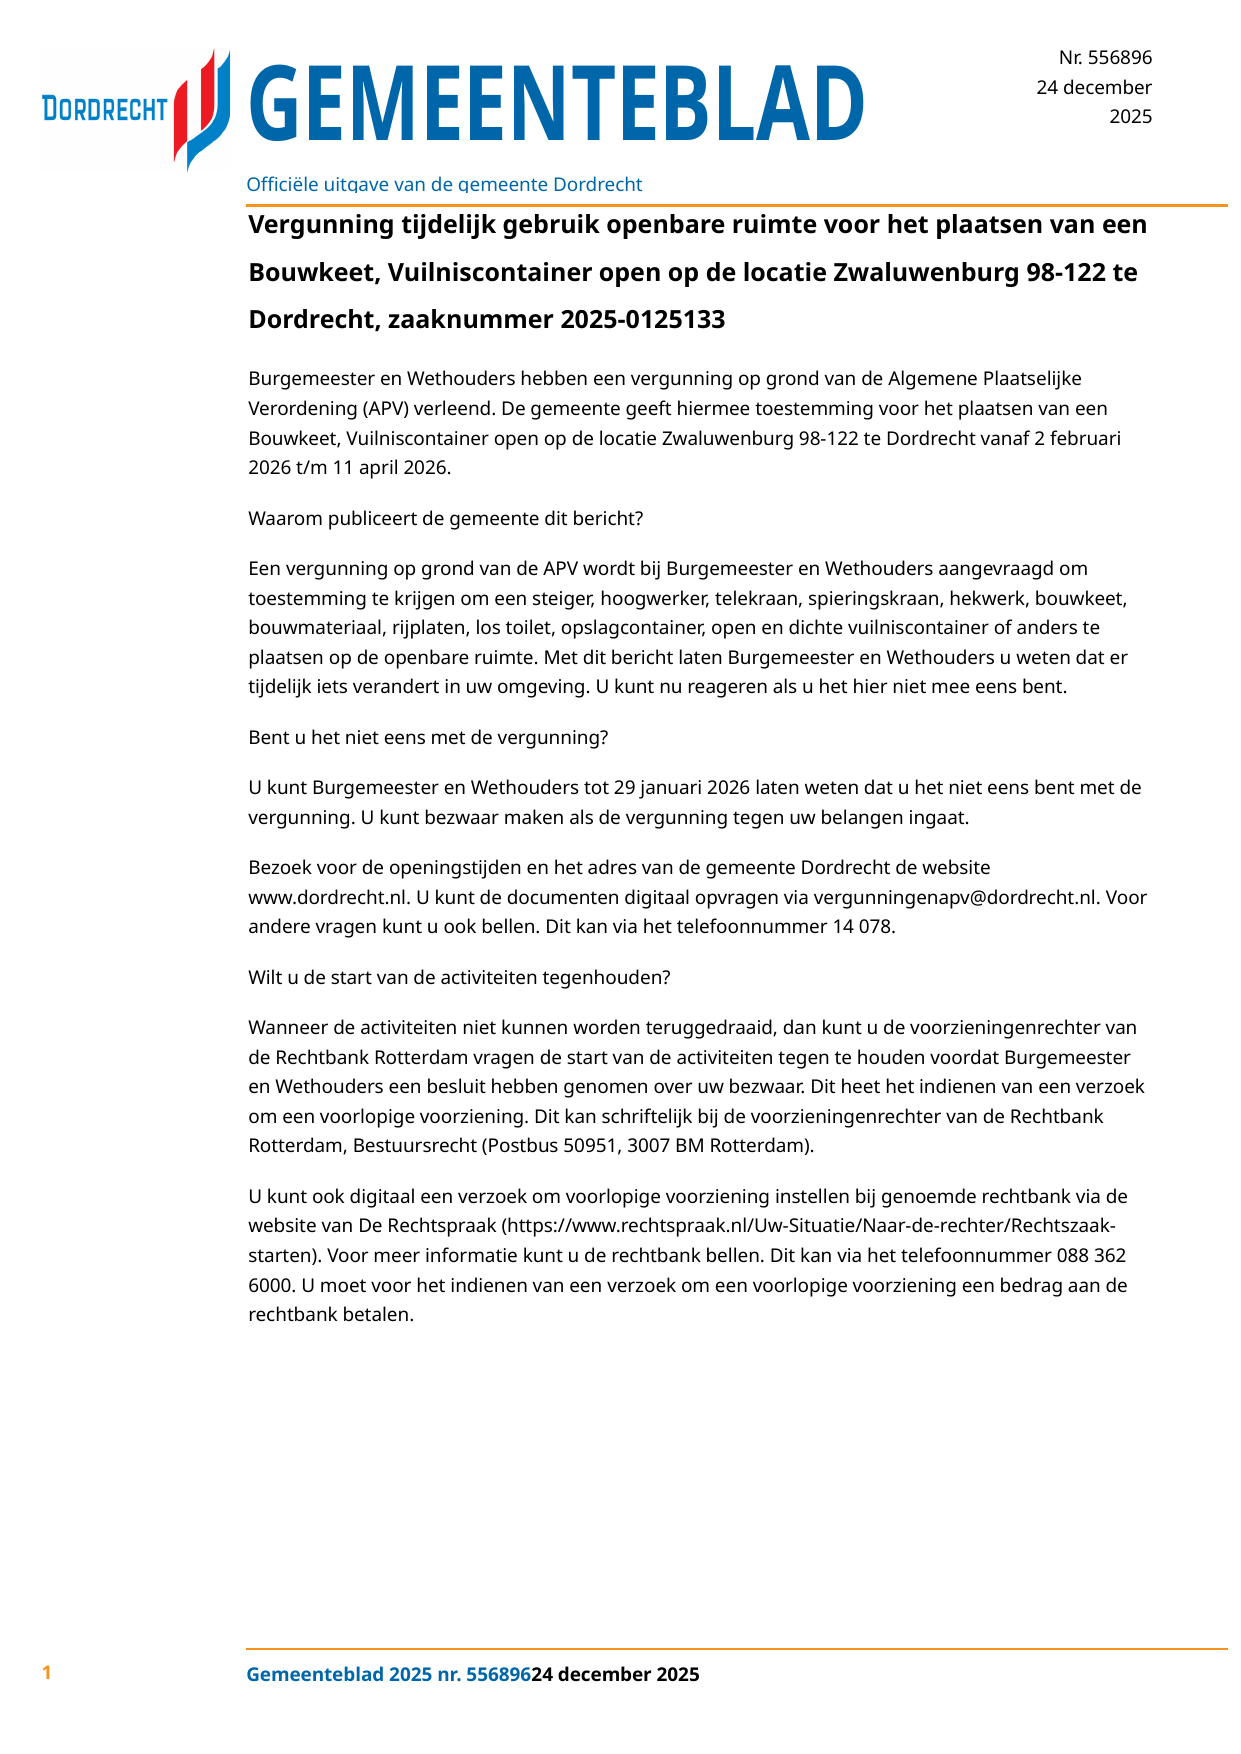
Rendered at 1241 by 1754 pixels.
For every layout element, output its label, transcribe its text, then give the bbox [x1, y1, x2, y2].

text Wilt u de start van de activiteiten tegenhouden? [248, 964, 1152, 989]
text U kunt Burgemeester en Wethouders tot 29 januari 2026 laten weten dat u het niet eens bent met de vergunning. U kunt bezwaar maken als de vergunning tegen uw belangen ingaat. [248, 774, 1152, 829]
text Bezoek voor de openingstijden en het adres van de gemeente Dordrecht de website www.dordrecht.nl. U kunt de documenten digitaal opvragen via vergunningenapv@dordrecht.nl. Voor andere vragen kunt u ook bellen. Dit kan via het telefoonnummer 14 078. [248, 854, 1152, 939]
text U kunt ook digitaal een verzoek om voorlopige voorziening instellen bij genoemde rechtbank via de website van De Rechtspraak (https://www.rechtspraak.nl/Uw-Situatie/Naar-de-rechter/Rechtszaak-starten). Voor meer informatie kunt u de rechtbank bellen. Dit kan via het telefoonnummer 088 362 6000. U moet voor het indienen van een verzoek om een voorlopige voorziening een bedrag aan de rechtbank betalen. [248, 1183, 1152, 1327]
text Burgemeester en Wethouders hebben een vergunning op grond van de Algemene Plaatselijke Verordening (APV) verleend. De gemeente geeft hiermee toestemming voor het plaatsen van een Bouwkeet, Vuilniscontainer open op de locatie Zwaluwenburg 98-122 te Dordrecht vanaf 2 februari 2026 t/m 11 april 2026. [248, 366, 1152, 480]
text Waarom publiceert de gemeente dit bericht? [248, 505, 1152, 530]
text Vergunning tijdelijk gebruik openbare ruimte voor het plaatsen van een Bouwkeet, Vuilniscontainer open op de locatie Zwaluwenburg 98-122 te Dordrecht, zaaknummer 2025-0125133 [248, 207, 1152, 336]
text Wanneer de activiteiten niet kunnen worden teruggedraaid, dan kunt u de voorzieningenrechter van de Rechtbank Rotterdam vragen de start van de activiteiten tegen te houden voordat Burgemeester en Wethouders een besluit hebben genomen over uw bezwaar. Dit heet het indienen van een verzoek om een voorlopige voorziening. Dit kan schriftelijk bij de voorzieningenrechter van de Rechtbank Rotterdam, Bestuursrecht (Postbus 50951, 3007 BM Rotterdam). [248, 1014, 1152, 1158]
text Een vergunning op grond van de APV wordt bij Burgemeester en Wethouders aangevraagd om toestemming te krijgen om een steiger, hoogwerker, telekraan, spieringskraan, hekwerk, bouwkeet, bouwmateriaal, rijplaten, los toilet, opslagcontainer, open en dichte vuilniscontainer of anders te plaatsen op de openbare ruimte. Met dit bericht laten Burgemeester en Wethouders u weten dat er tijdelijk iets verandert in uw omgeving. U kunt nu reageren als u het hier niet mee eens bent. [248, 555, 1152, 699]
text Bent u het niet eens met de vergunning? [248, 724, 1152, 749]
picture [41, 47, 231, 172]
